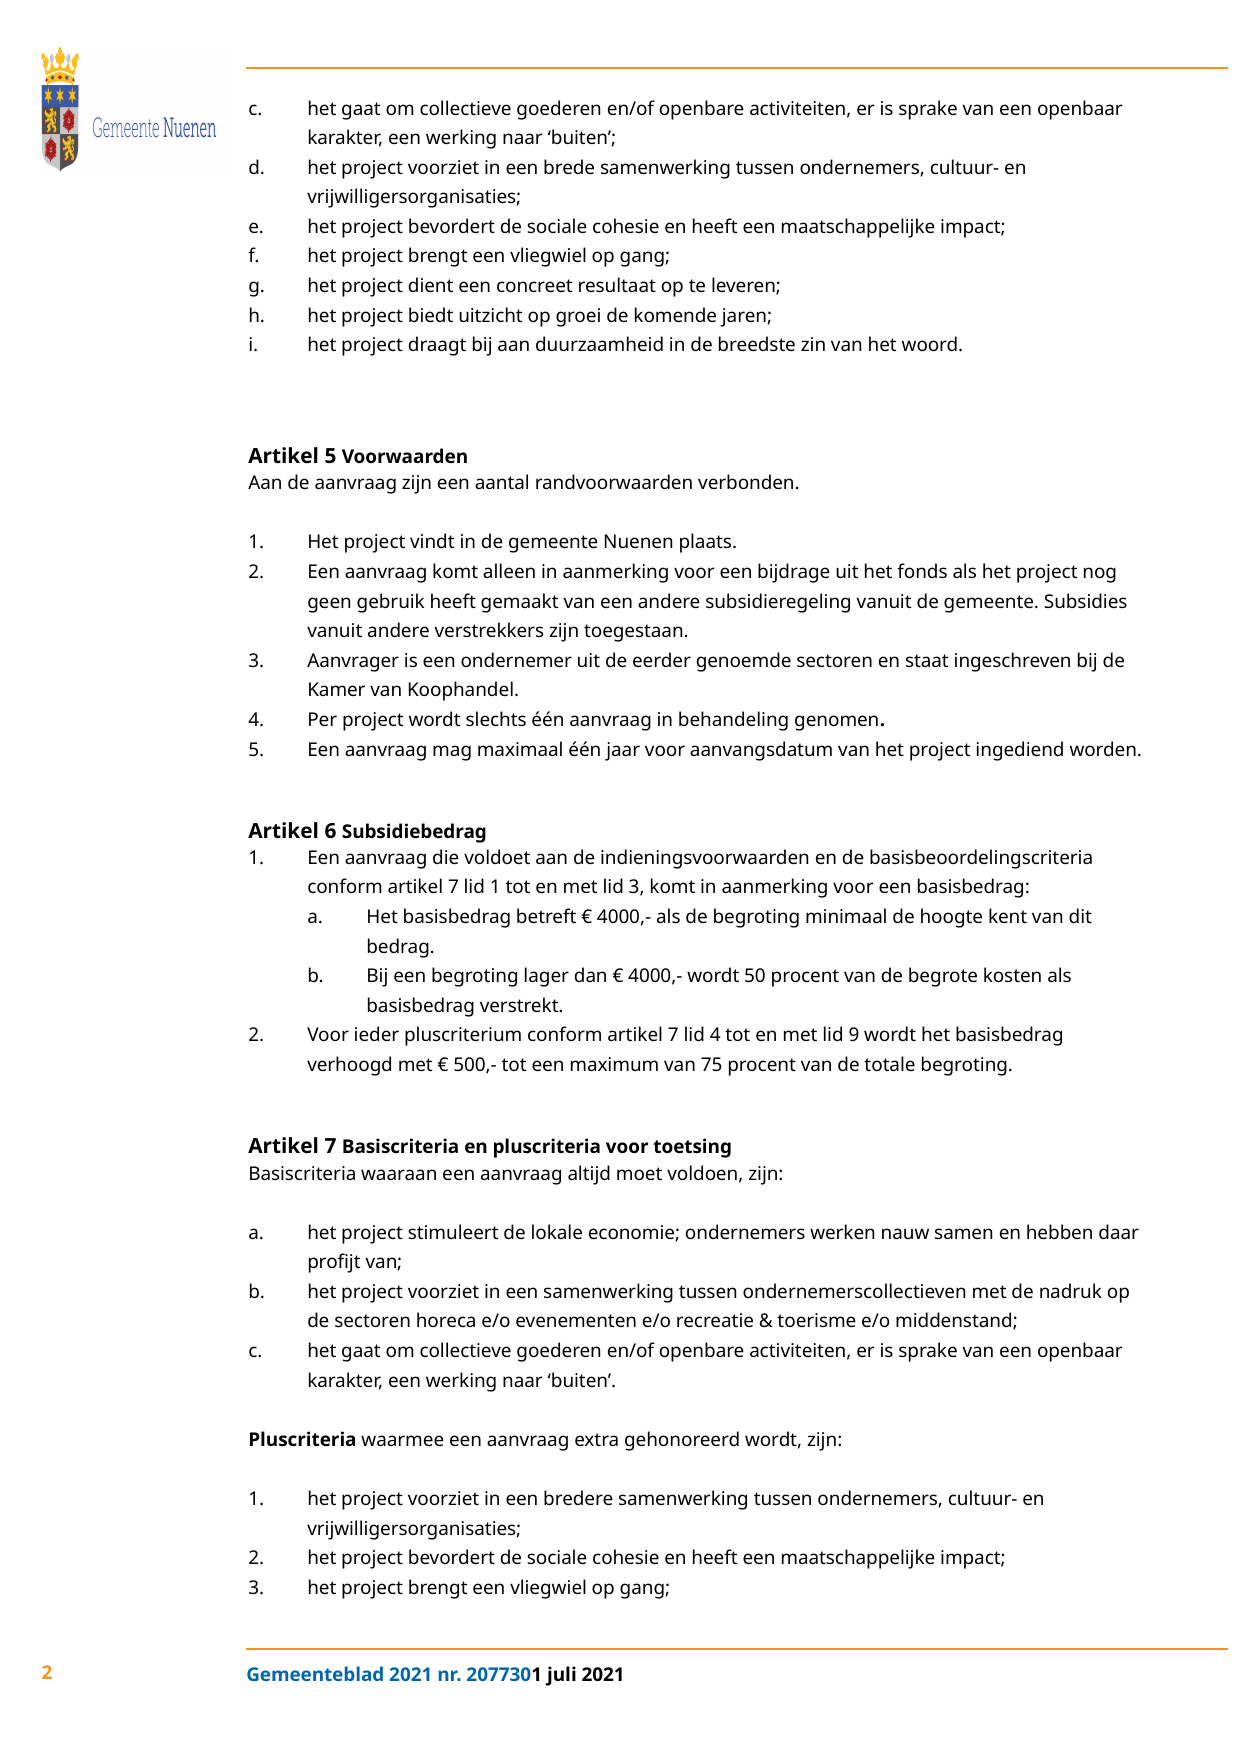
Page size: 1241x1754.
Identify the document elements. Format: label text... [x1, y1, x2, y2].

list Voor ieder pluscriterium conform artikel 7 lid 4 tot en met lid 9 wordt het basisbedrag verhoogd met € 500,- tot een maximum van 75 procent van de totale begroting. [248, 1022, 1152, 1077]
list het project bevordert de sociale cohesie en heeft een maatschappelijke impact; [248, 213, 1152, 239]
picture [41, 47, 231, 172]
text Artikel 6 Subsidiebedrag [248, 816, 1152, 844]
text Pluscriteria waarmee een aanvraag extra gehonoreerd wordt, zijn: [248, 1426, 1152, 1452]
list Het basisbedrag betreft € 4000,- als de begroting minimaal de hoogte kent van dit bedrag. [307, 903, 1152, 959]
list het project voorziet in een bredere samenwerking tussen ondernemers, cultuur- en vrijwilligersorganisaties; [248, 1485, 1152, 1540]
list Per project wordt slechts één aanvraag in behandeling genomen. [248, 706, 1152, 732]
text Artikel 7 Basiscriteria en pluscriteria voor toetsing [248, 1131, 1152, 1160]
list het project bevordert de sociale cohesie en heeft een maatschappelijke impact; [248, 1544, 1152, 1570]
list Bij een begroting lager dan € 4000,- wordt 50 procent van de begrote kosten als basisbedrag verstrekt. [307, 962, 1152, 1018]
list Een aanvraag die voldoet aan de indieningsvoorwaarden en de basisbeoordelingscriteria conform artikel 7 lid 1 tot en met lid 3, komt in aanmerking voor een basisbedrag: [248, 844, 1152, 899]
list het project stimuleert de lokale economie; ondernemers werken nauw samen en hebben daar profijt van; [248, 1219, 1152, 1274]
list Een aanvraag komt alleen in aanmerking voor een bijdrage uit het fonds als het project nog geen gebruik heeft gemaakt van een andere subsidieregeling vanuit de gemeente. Subsidies vanuit andere verstrekkers zijn toegestaan. [248, 558, 1152, 643]
list het project brengt een vliegwiel op gang; [248, 1574, 1152, 1599]
text Artikel 5 Voorwaarden [248, 441, 1152, 469]
list het gaat om collectieve goederen en/of openbare activiteiten, er is sprake van een openbaar karakter, een werking naar ‘buiten’; [248, 95, 1152, 150]
list het gaat om collectieve goederen en/of openbare activiteiten, er is sprake van een openbaar karakter, een werking naar ‘buiten’. [248, 1337, 1152, 1392]
text Aan de aanvraag zijn een aantal randvoorwaarden verbonden. [248, 469, 1152, 495]
list het project dient een concreet resultaat op te leveren; [248, 272, 1152, 298]
list het project voorziet in een brede samenwerking tussen ondernemers, cultuur- en vrijwilligersorganisaties; [248, 154, 1152, 209]
list Aanvrager is een ondernemer uit de eerder genoemde sectoren en staat ingeschreven bij de Kamer van Koophandel. [248, 647, 1152, 702]
list het project voorziet in een samenwerking tussen ondernemerscollectieven met de nadruk op de sectoren horeca e/o evenementen e/o recreatie & toerisme e/o middenstand; [248, 1278, 1152, 1333]
text Basiscriteria waaraan een aanvraag altijd moet voldoen, zijn: [248, 1160, 1152, 1185]
list het project draagt bij aan duurzaamheid in de breedste zin van het woord. [248, 331, 1152, 357]
list Het project vindt in de gemeente Nuenen plaats. [248, 529, 1152, 554]
list Een aanvraag mag maximaal één jaar voor aanvangsdatum van het project ingediend worden. [248, 736, 1152, 761]
list het project biedt uitzicht op groei de komende jaren; [248, 302, 1152, 328]
list het project brengt een vliegwiel op gang; [248, 243, 1152, 268]
